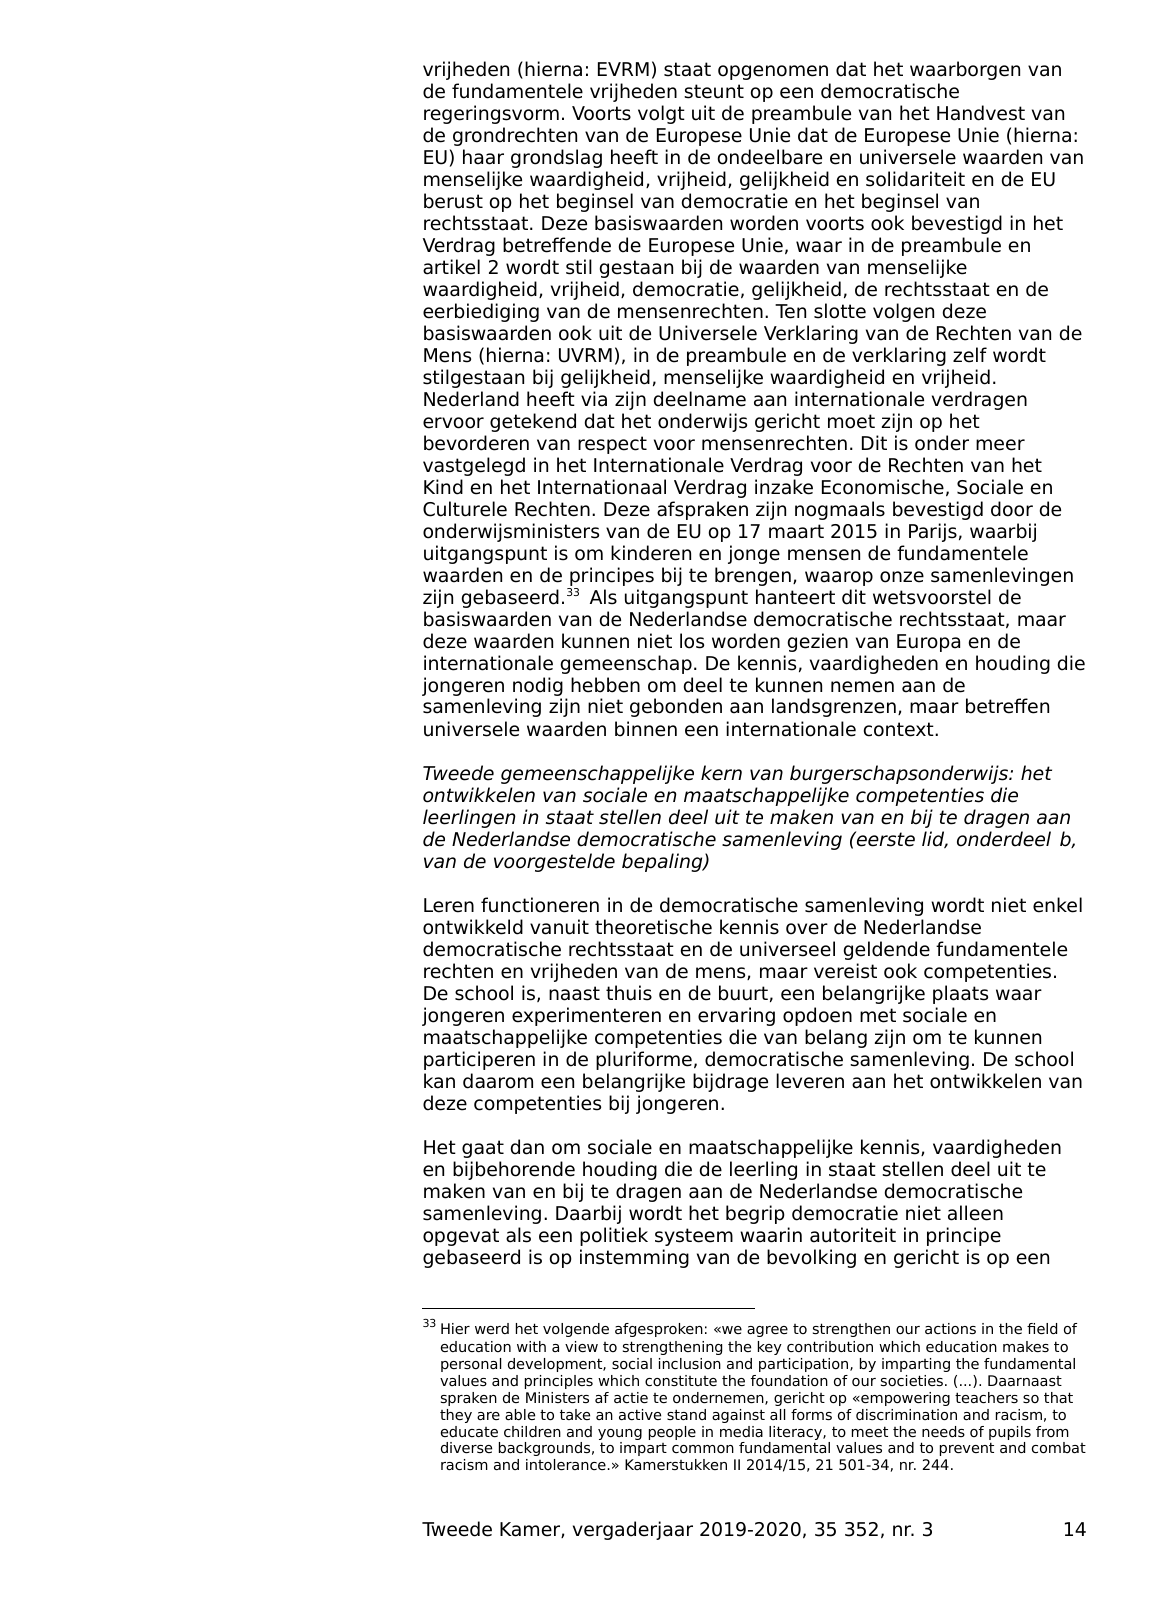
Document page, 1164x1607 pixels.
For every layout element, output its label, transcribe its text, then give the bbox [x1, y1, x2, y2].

subtitle Tweede gemeenschappelijke kern van burgerschapsonderwijs: het ontwikkelen van sociale en maatschappelijke competenties die leerlingen in staat stellen deel uit te maken van en bij te dragen aan de Nederlandse democratische samenleving (eerste lid, onderdeel b, van de voorgestelde bepaling) [422, 763, 1087, 872]
text vrijheden (hierna: EVRM) staat opgenomen dat het waarborgen van de fundamentele vrijheden steunt op een democratische regeringsvorm. Voorts volgt uit de preambule van het Handvest van de grondrechten van de Europese Unie dat de Europese Unie (hierna: EU) haar grondslag heeft in de ondeelbare en universele waarden van menselijke waardigheid, vrijheid, gelijkheid en solidariteit en de EU berust op het beginsel van democratie en het beginsel van rechtsstaat. Deze basiswaarden worden voorts ook bevestigd in het Verdrag betreffende de Europese Unie, waar in de preambule en artikel 2 wordt stil gestaan bij de waarden van menselijke waardigheid, vrijheid, democratie, gelijkheid, de rechtsstaat en de eerbiediging van de mensenrechten. Ten slotte volgen deze basiswaarden ook uit de Universele Verklaring van de Rechten van de Mens (hierna: UVRM), in de preambule en de verklaring zelf wordt stilgestaan bij gelijkheid, menselijke waardigheid en vrijheid. Nederland heeft via zijn deelname aan internationale verdragen ervoor getekend dat het onderwijs gericht moet zijn op het bevorderen van respect voor mensenrechten. Dit is onder meer vastgelegd in het Internationale Verdrag voor de Rechten van het Kind en het Internationaal Verdrag inzake Economische, Sociale en Culturele Rechten. Deze afspraken zijn nogmaals bevestigd door de onderwijsministers van de EU op 17 maart 2015 in Parijs, waarbij uitgangspunt is om kinderen en jonge mensen de fundamentele waarden en de principes bij te brengen, waarop onze samenlevingen zijn gebaseerd. Als uitgangspunt hanteert dit wetsvoorstel de basiswaarden van de Nederlandse democratische rechtsstaat, maar deze waarden kunnen niet los worden gezien van Europa en de internationale gemeenschap. De kennis, vaardigheden en houding die jongeren nodig hebben om deel te kunnen nemen aan de samenleving zijn niet gebonden aan landsgrenzen, maar betreffen universele waarden binnen een internationale context. [422, 59, 1087, 740]
text Het gaat dan om sociale en maatschappelijke kennis, vaardigheden en bijbehorende houding die de leerling in staat stellen deel uit te maken van en bij te dragen aan de Nederlandse democratische samenleving. Daarbij wordt het begrip democratie niet alleen opgevat als een politiek systeem waarin autoriteit in principe gebaseerd is op instemming van de bevolking en gericht is op een [422, 1137, 1087, 1268]
text Hier werd het volgende afgesproken: «we agree to strengthen our actions in the field of education with a view to strengthening the key contribution which education makes to personal development, social inclusion and participation, by imparting the fundamental values and principles which constitute the foundation of our societies. (...). Daarnaast spraken de Ministers af actie te ondernemen, gericht op «empowering teachers so that they are able to take an active stand against all forms of discrimination and racism, to educate children and young people in media literacy, to meet the needs of pupils from diverse backgrounds, to impart common fundamental values and to prevent and combat racism and intolerance.» Kamerstukken II 2014/15, 21 501-34, nr. 244. [422, 1317, 1087, 1474]
text Leren functioneren in de democratische samenleving wordt niet enkel ontwikkeld vanuit theoretische kennis over de Nederlandse democratische rechtsstaat en de universeel geldende fundamentele rechten en vrijheden van de mens, maar vereist ook competenties. De school is, naast thuis en de buurt, een belangrijke plaats waar jongeren experimenteren en ervaring opdoen met sociale en maatschappelijke competenties die van belang zijn om te kunnen participeren in de pluriforme, democratische samenleving. De school kan daarom een belangrijke bijdrage leveren aan het ontwikkelen van deze competenties bij jongeren. [422, 895, 1087, 1114]
